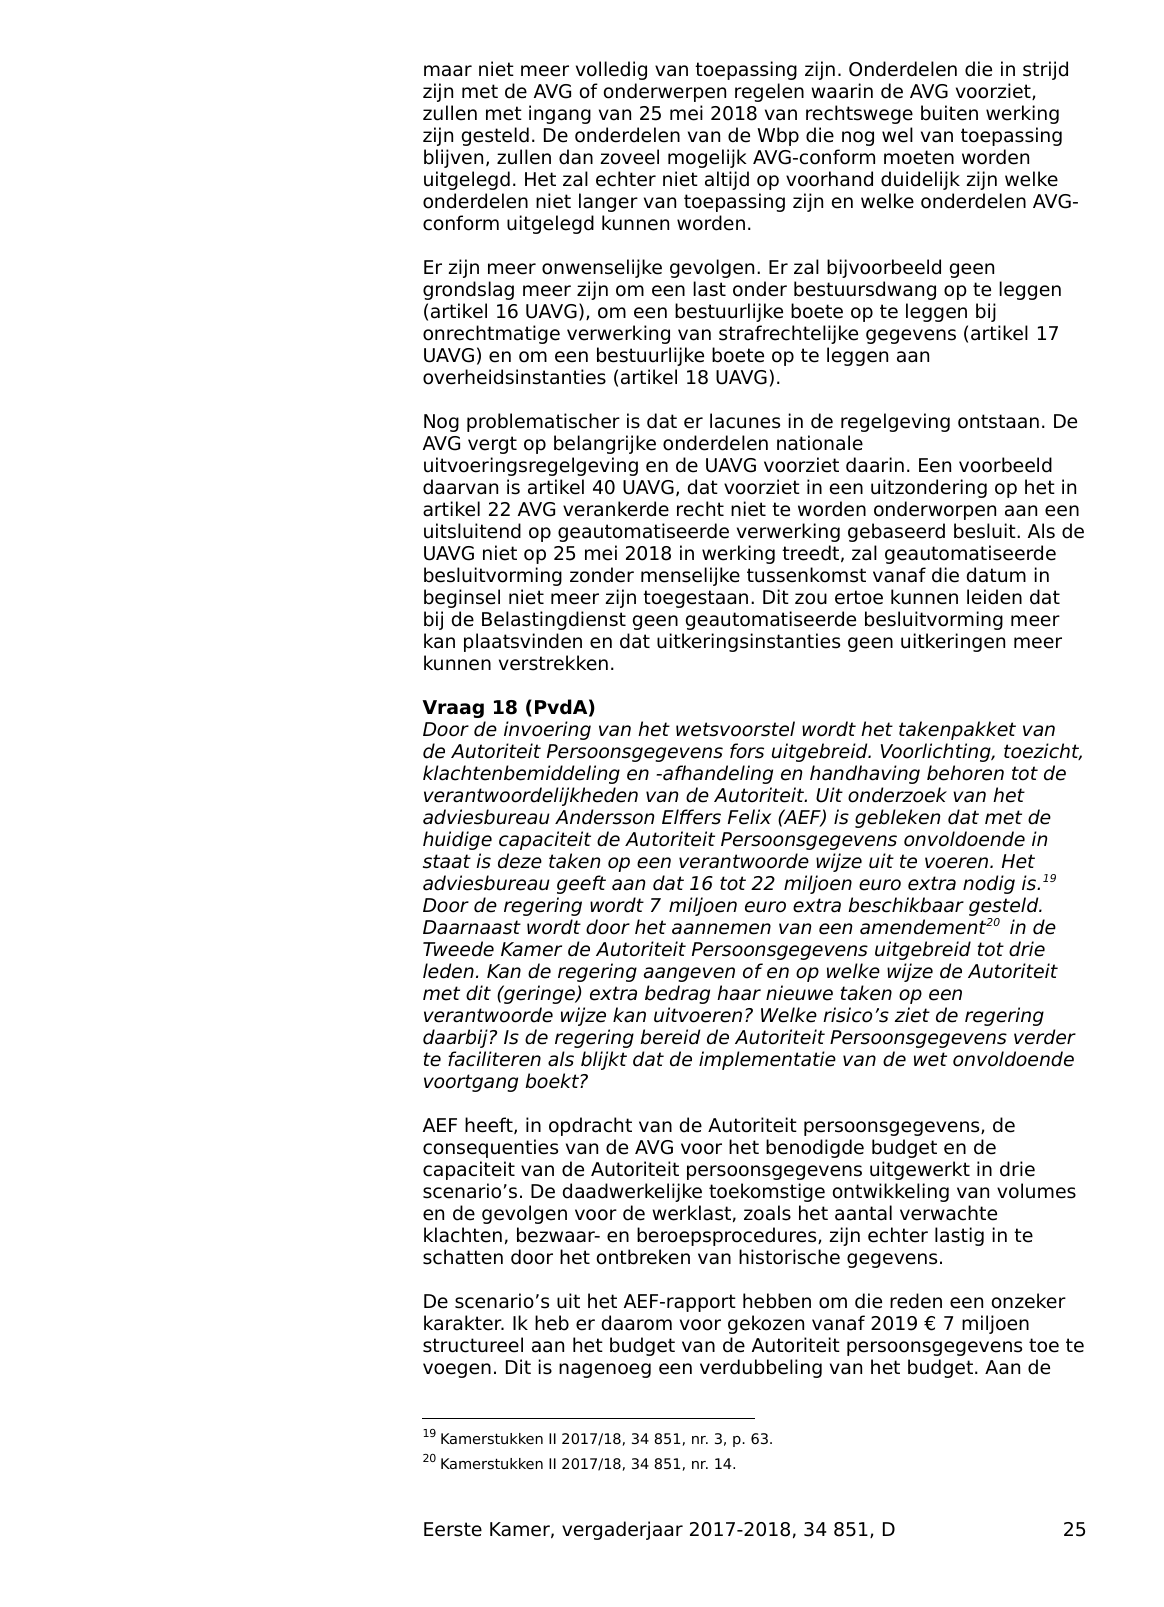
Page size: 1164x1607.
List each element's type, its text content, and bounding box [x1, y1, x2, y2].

text De scenario’s uit het AEF-rapport hebben om die reden een onzeker karakter. Ik heb er daarom voor gekozen vanaf 2019 € 7 miljoen structureel aan het budget van de Autoriteit persoonsgegevens toe te voegen. Dit is nagenoeg een verdubbeling van het budget. Aan de [422, 1291, 1087, 1379]
text Nog problematischer is dat er lacunes in de regelgeving ontstaan. De AVG vergt op belangrijke onderdelen nationale uitvoeringsregelgeving en de UAVG voorziet daarin. Een voorbeeld daarvan is artikel 40 UAVG, dat voorziet in een uitzondering op het in artikel 22 AVG verankerde recht niet te worden onderworpen aan een uitsluitend op geautomatiseerde verwerking gebaseerd besluit. Als de UAVG niet op 25 mei 2018 in werking treedt, zal geautomatiseerde besluitvorming zonder menselijke tussenkomst vanaf die datum in beginsel niet meer zijn toegestaan. Dit zou ertoe kunnen leiden dat bij de Belastingdienst geen geautomatiseerde besluitvorming meer kan plaatsvinden en dat uitkeringsinstanties geen uitkeringen meer kunnen verstrekken. [422, 411, 1087, 675]
text Er zijn meer onwenselijke gevolgen. Er zal bijvoorbeeld geen grondslag meer zijn om een last onder bestuursdwang op te leggen (artikel 16 UAVG), om een bestuurlijke boete op te leggen bij onrechtmatige verwerking van strafrechtelijke gegevens (artikel 17 UAVG) en om een bestuurlijke boete op te leggen aan overheidsinstanties (artikel 18 UAVG). [422, 257, 1087, 389]
text Door de invoering van het wetsvoorstel wordt het takenpakket van de Autoriteit Persoonsgegevens fors uitgebreid. Voorlichting, toezicht, klachtenbemiddeling en -afhandeling en handhaving behoren tot de verantwoordelijkheden van de Autoriteit. Uit onderzoek van het adviesbureau Andersson Elffers Felix (AEF) is gebleken dat met de huidige capaciteit de Autoriteit Persoonsgegevens onvoldoende in staat is deze taken op een verantwoorde wijze uit te voeren. Het adviesbureau geeft aan dat 16 tot 22 miljoen euro extra nodig is. Door de regering wordt 7 miljoen euro extra beschikbaar gesteld. Daarnaast wordt door het aannemen van een amendement in de Tweede Kamer de Autoriteit Persoonsgegevens uitgebreid tot drie leden. Kan de regering aangeven of en op welke wijze de Autoriteit met dit (geringe) extra bedrag haar nieuwe taken op een verantwoorde wijze kan uitvoeren? Welke risico’s ziet de regering daarbij? Is de regering bereid de Autoriteit Persoonsgegevens verder te faciliteren als blijkt dat de implementatie van de wet onvoldoende voortgang boekt? [422, 719, 1087, 1093]
text maar niet meer volledig van toepassing zijn. Onderdelen die in strijd zijn met de AVG of onderwerpen regelen waarin de AVG voorziet, zullen met ingang van 25 mei 2018 van rechtswege buiten werking zijn gesteld. De onderdelen van de Wbp die nog wel van toepassing blijven, zullen dan zoveel mogelijk AVG-conform moeten worden uitgelegd. Het zal echter niet altijd op voorhand duidelijk zijn welke onderdelen niet langer van toepassing zijn en welke onderdelen AVG-conform uitgelegd kunnen worden. [422, 59, 1087, 235]
text Kamerstukken II 2017/18, 34 851, nr. 3, p. 63. [422, 1427, 1087, 1449]
text Vraag 18 (PvdA) [422, 697, 1087, 719]
text Kamerstukken II 2017/18, 34 851, nr. 14. [422, 1452, 1087, 1474]
text AEF heeft, in opdracht van de Autoriteit persoonsgegevens, de consequenties van de AVG voor het benodigde budget en de capaciteit van de Autoriteit persoonsgegevens uitgewerkt in drie scenario’s. De daadwerkelijke toekomstige ontwikkeling van volumes en de gevolgen voor de werklast, zoals het aantal verwachte klachten, bezwaar- en beroepsprocedures, zijn echter lastig in te schatten door het ontbreken van historische gegevens. [422, 1115, 1087, 1269]
